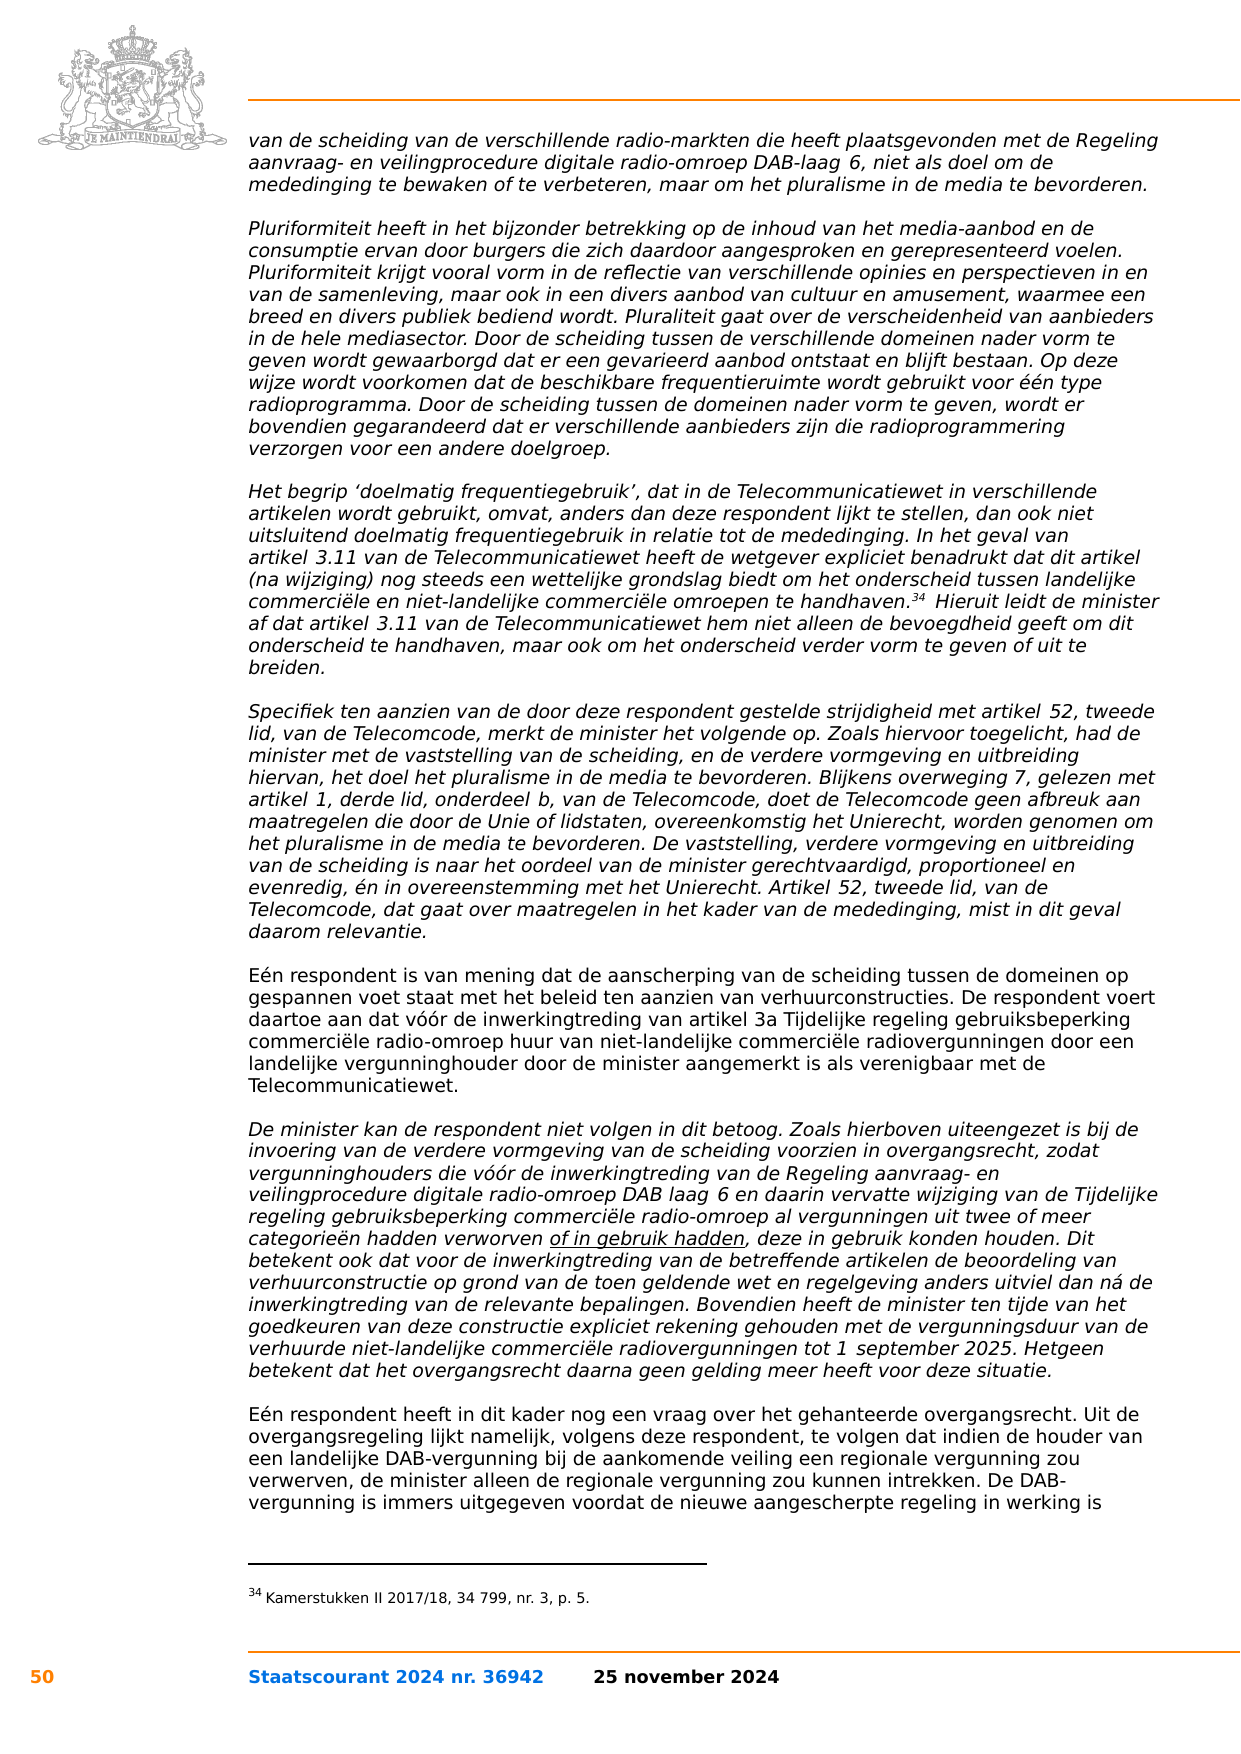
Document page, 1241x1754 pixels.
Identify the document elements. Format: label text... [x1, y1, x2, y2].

picture [38, 25, 227, 150]
text Eén respondent is van mening dat de aanscherping van de scheiding tussen de domeinen op gespannen voet staat met het beleid ten aanzien van verhuurconstructies. De respondent voert daartoe aan dat vóór de inwerkingtreding van artikel 3a Tijdelijke regeling gebruiksbeperking commerciële radio-omroep huur van niet-landelijke commerciële radiovergunningen door een landelijke vergunninghouder door de minister aangemerkt is als verenigbaar met de Telecommunicatiewet. [248, 965, 1163, 1097]
text De minister kan de respondent niet volgen in dit betoog. Zoals hierboven uiteengezet is bij de invoering van de verdere vormgeving van de scheiding voorzien in overgangsrecht, zodat vergunninghouders die vóór de inwerkingtreding van de Regeling aanvraag- en veilingprocedure digitale radio-omroep DAB laag 6 en daarin vervatte wijziging van de Tijdelijke regeling gebruiksbeperking commerciële radio-omroep al vergunningen uit twee of meer categorieën hadden verworven of in gebruik hadden, deze in gebruik konden houden. Dit betekent ook dat voor de inwerkingtreding van de betreffende artikelen de beoordeling van verhuurconstructie op grond van de toen geldende wet en regelgeving anders uitviel dan ná de inwerkingtreding van de relevante bepalingen. Bovendien heeft de minister ten tijde van het goedkeuren van deze constructie expliciet rekening gehouden met de vergunningsduur van de verhuurde niet-landelijke commerciële radiovergunningen tot 1 september 2025. Hetgeen betekent dat het overgangsrecht daarna geen gelding meer heeft voor deze situatie. [248, 1118, 1163, 1382]
text van de scheiding van de verschillende radio-markten die heeft plaatsgevonden met de Regeling aanvraag- en veilingprocedure digitale radio-omroep DAB-laag 6, niet als doel om de mededinging te bewaken of te verbeteren, maar om het pluralisme in de media te bevorderen. [248, 130, 1163, 196]
text Kamerstukken II 2017/18, 34 799, nr. 3, p. 5. [248, 1586, 1163, 1608]
text Pluriformiteit heeft in het bijzonder betrekking op de inhoud van het media-aanbod en de consumptie ervan door burgers die zich daardoor aangesproken en gerepresenteerd voelen. Pluriformiteit krijgt vooral vorm in de reflectie van verschillende opinies en perspectieven in en van de samenleving, maar ook in een divers aanbod van cultuur en amusement, waarmee een breed en divers publiek bediend wordt. Pluraliteit gaat over de verscheidenheid van aanbieders in de hele mediasector. Door de scheiding tussen de verschillende domeinen nader vorm te geven wordt gewaarborgd dat er een gevarieerd aanbod ontstaat en blijft bestaan. Op deze wijze wordt voorkomen dat de beschikbare frequentieruimte wordt gebruikt voor één type radioprogramma. Door de scheiding tussen de domeinen nader vorm te geven, wordt er bovendien gegarandeerd dat er verschillende aanbieders zijn die radioprogrammering verzorgen voor een andere doelgroep. [248, 218, 1163, 459]
text Specifiek ten aanzien van de door deze respondent gestelde strijdigheid met artikel 52, tweede lid, van de Telecomcode, merkt de minister het volgende op. Zoals hiervoor toegelicht, had de minister met de vaststelling van de scheiding, en de verdere vormgeving en uitbreiding hiervan, het doel het pluralisme in de media te bevorderen. Blijkens overweging 7, gelezen met artikel 1, derde lid, onderdeel b, van de Telecomcode, doet de Telecomcode geen afbreuk aan maatregelen die door de Unie of lidstaten, overeenkomstig het Unierecht, worden genomen om het pluralisme in de media te bevorderen. De vaststelling, verdere vormgeving en uitbreiding van de scheiding is naar het oordeel van de minister gerechtvaardigd, proportioneel en evenredig, én in overeenstemming met het Unierecht. Artikel 52, tweede lid, van de Telecomcode, dat gaat over maatregelen in het kader van de mededinging, mist in dit geval daarom relevantie. [248, 701, 1163, 943]
text Het begrip ‘doelmatig frequentiegebruik’, dat in de Telecommunicatiewet in verschillende artikelen wordt gebruikt, omvat, anders dan deze respondent lijkt te stellen, dan ook niet uitsluitend doelmatig frequentiegebruik in relatie tot de mededinging. In het geval van artikel 3.11 van de Telecommunicatiewet heeft de wetgever expliciet benadrukt dat dit artikel (na wijziging) nog steeds een wettelijke grondslag biedt om het onderscheid tussen landelijke commerciële en niet-landelijke commerciële omroepen te handhaven. Hieruit leidt de minister af dat artikel 3.11 van de Telecommunicatiewet hem niet alleen de bevoegdheid geeft om dit onderscheid te handhaven, maar ook om het onderscheid verder vorm te geven of uit te breiden. [248, 481, 1163, 679]
text Eén respondent heeft in dit kader nog een vraag over het gehanteerde overgangsrecht. Uit de overgangsregeling lijkt namelijk, volgens deze respondent, te volgen dat indien de houder van een landelijke DAB-vergunning bij de aankomende veiling een regionale vergunning zou verwerven, de minister alleen de regionale vergunning zou kunnen intrekken. De DAB-vergunning is immers uitgegeven voordat de nieuwe aangescherpte regeling in werking is [248, 1404, 1163, 1514]
